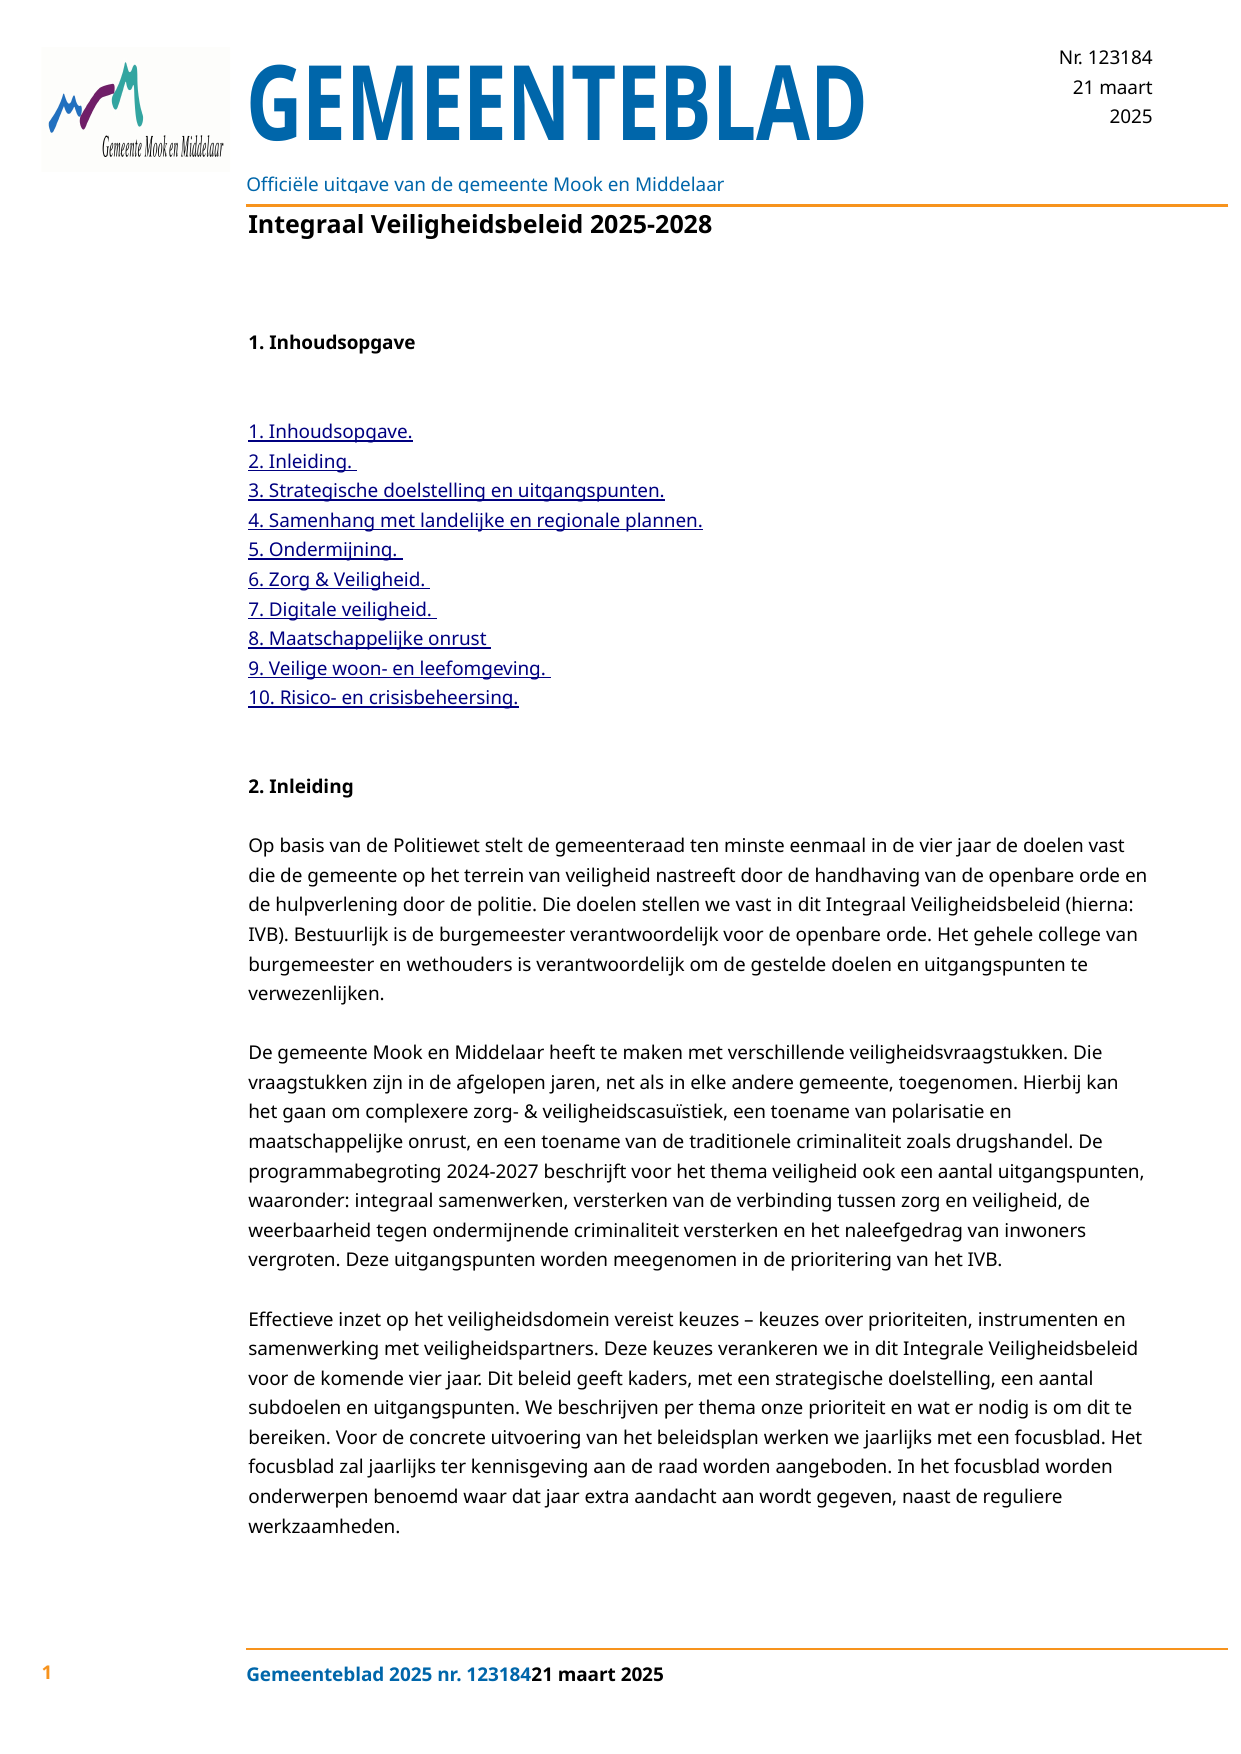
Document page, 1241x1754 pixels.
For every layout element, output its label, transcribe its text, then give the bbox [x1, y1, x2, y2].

text Effectieve inzet op het veiligheidsdomein vereist keuzes – keuzes over prioriteiten, instrumenten en samenwerking met veiligheidspartners. Deze keuzes verankeren we in dit Integrale Veiligheidsbeleid voor de komende vier jaar. Dit beleid geeft kaders, met een strategische doelstelling, een aantal subdoelen en uitgangspunten. We beschrijven per thema onze prioriteit en wat er nodig is om dit te bereiken. Voor de concrete uitvoering van het beleidsplan werken we jaarlijks met een focusblad. Het focusblad zal jaarlijks ter kennisgeving aan de raad worden aangeboden. In het focusblad worden onderwerpen benoemd waar dat jaar extra aandacht aan wordt gegeven, naast de reguliere werkzaamheden. [248, 1306, 1152, 1538]
text 10. Risico- en crisisbeheersing. [248, 684, 1152, 710]
text Integraal Veiligheidsbeleid 2025-2028 [248, 207, 1152, 241]
text 1. Inhoudsopgave. [248, 418, 1152, 444]
text 2. Inleiding. [248, 448, 1152, 473]
text Op basis van de Politiewet stelt de gemeenteraad ten minste eenmaal in de vier jaar de doelen vast die de gemeente op het terrein van veiligheid nastreeft door de handhaving van de openbare orde en de hulpverlening door de politie. Die doelen stellen we vast in dit Integraal Veiligheidsbeleid (hierna: IVB). Bestuurlijk is de burgemeester verantwoordelijk voor de openbare orde. Het gehele college van burgemeester en wethouders is verantwoordelijk om de gestelde doelen en uitgangspunten te verwezenlijken. [248, 832, 1152, 1006]
text 9. Veilige woon- en leefomgeving. [248, 655, 1152, 681]
text 1. Inhoudsopgave [248, 329, 1152, 355]
text 5. Ondermijning. [248, 537, 1152, 562]
text 4. Samenhang met landelijke en regionale plannen. [248, 507, 1152, 533]
text De gemeente Mook en Middelaar heeft te maken met verschillende veiligheidsvraagstukken. Die vraagstukken zijn in de afgelopen jaren, net als in elke andere gemeente, toegenomen. Hierbij kan het gaan om complexere zorg- & veiligheidscasuïstiek, een toename van polarisatie en maatschappelijke onrust, en een toename van de traditionele criminaliteit zoals drugshandel. De programmabegroting 2024-2027 beschrijft voor het thema veiligheid ook een aantal uitgangspunten, waaronder: integraal samenwerken, versterken van de verbinding tussen zorg en veiligheid, de weerbaarheid tegen ondermijnende criminaliteit versterken en het naleefgedrag van inwoners vergroten. Deze uitgangspunten worden meegenomen in de prioritering van het IVB. [248, 1039, 1152, 1272]
text 2. Inleiding [248, 773, 1152, 799]
text 8. Maatschappelijke onrust [248, 625, 1152, 651]
text 6. Zorg & Veiligheid. [248, 566, 1152, 592]
text 7. Digitale veiligheid. [248, 596, 1152, 621]
picture [41, 47, 231, 172]
text 3. Strategische doelstelling en uitgangspunten. [248, 477, 1152, 503]
